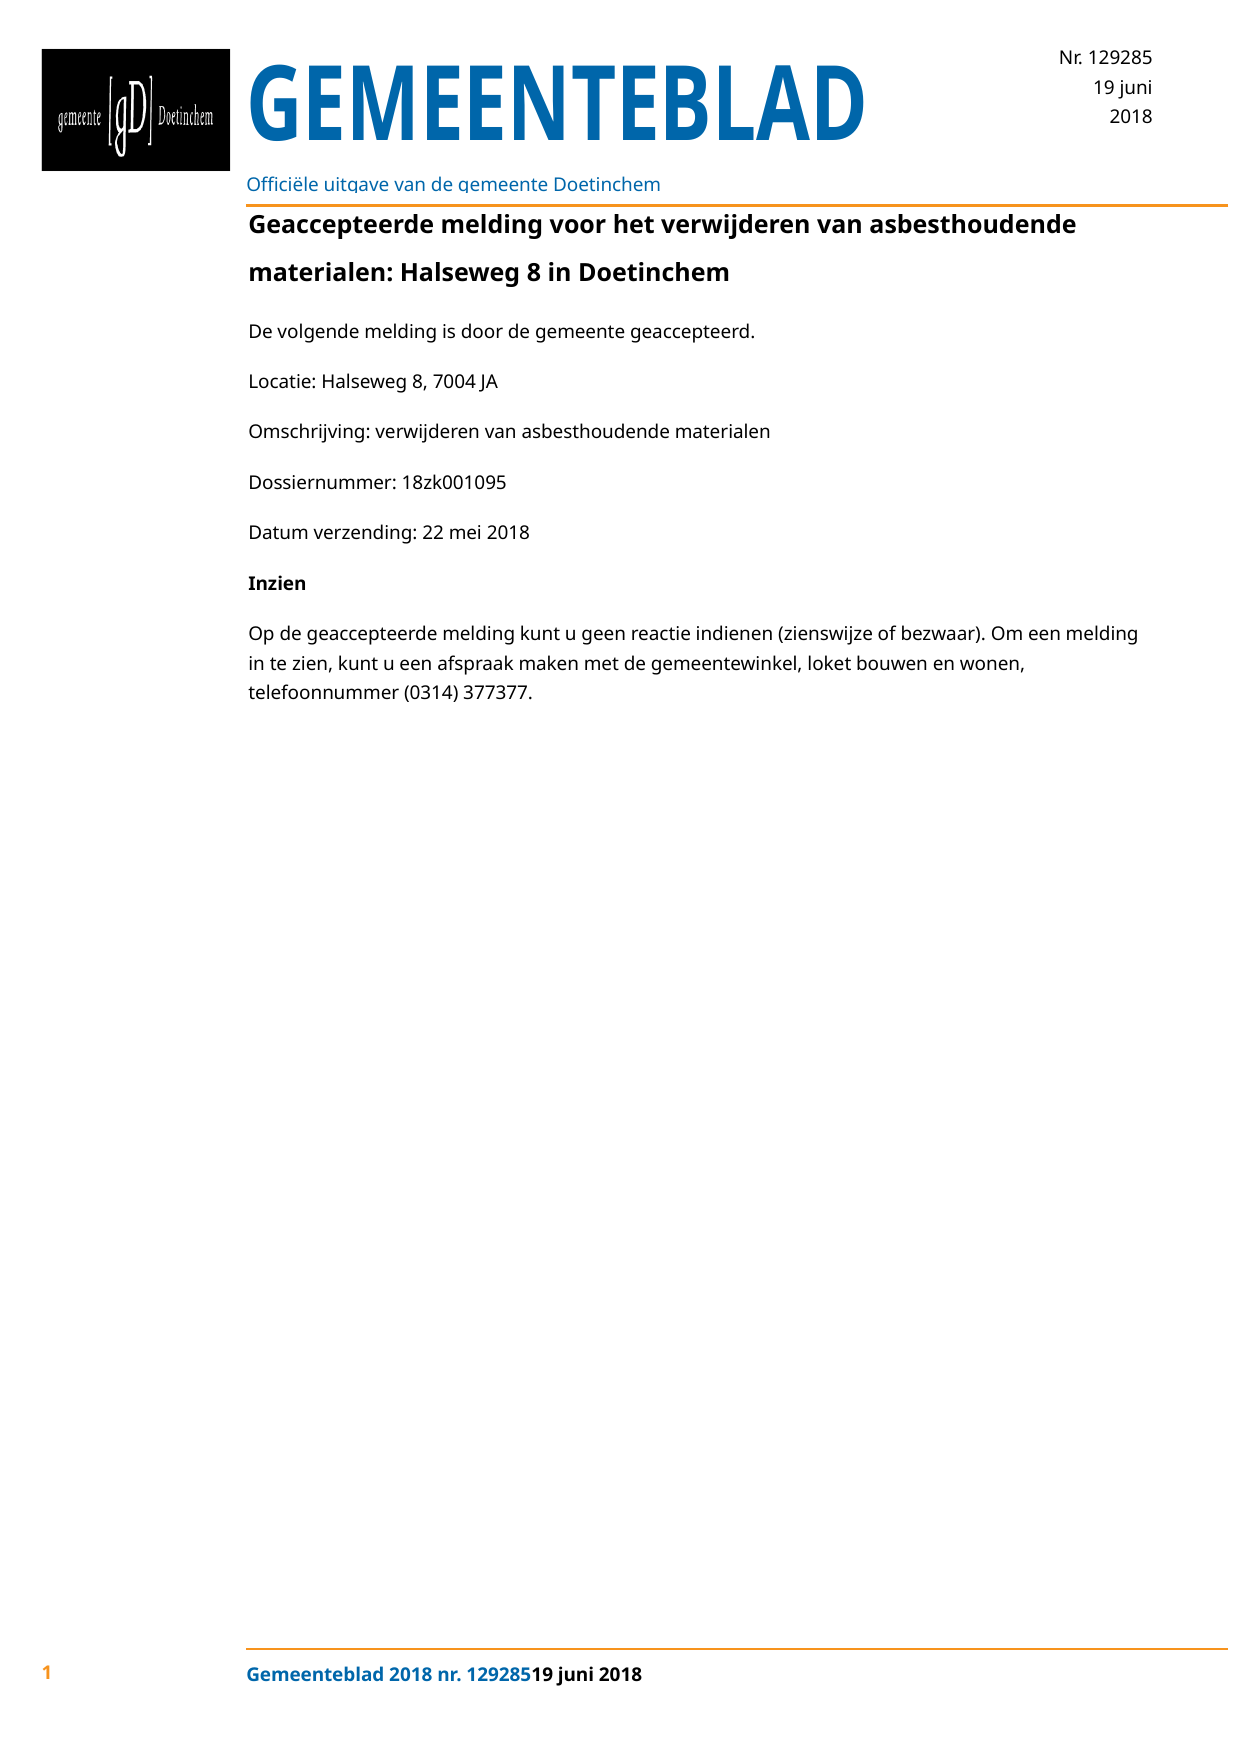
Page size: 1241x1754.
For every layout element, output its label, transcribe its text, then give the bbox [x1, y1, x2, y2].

picture [41, 47, 231, 172]
text Datum verzending: 22 mei 2018 [248, 519, 1152, 545]
text De volgende melding is door de gemeente geaccepteerd. [248, 318, 1152, 344]
text Geaccepteerde melding voor het verwijderen van asbesthoudende materialen: Halseweg 8 in Doetinchem [248, 207, 1152, 288]
text Dossiernummer: 18zk001095 [248, 469, 1152, 495]
text Omschrijving: verwijderen van asbesthoudende materialen [248, 419, 1152, 444]
text Locatie: Halseweg 8, 7004 JA [248, 368, 1152, 394]
text Op de geaccepteerde melding kunt u geen reactie indienen (zienswijze of bezwaar). Om een melding in te zien, kunt u een afspraak maken met de gemeentewinkel, loket bouwen en wonen, telefoonnummer (0314) 377377. [248, 620, 1152, 705]
text Inzien [248, 570, 1152, 596]
